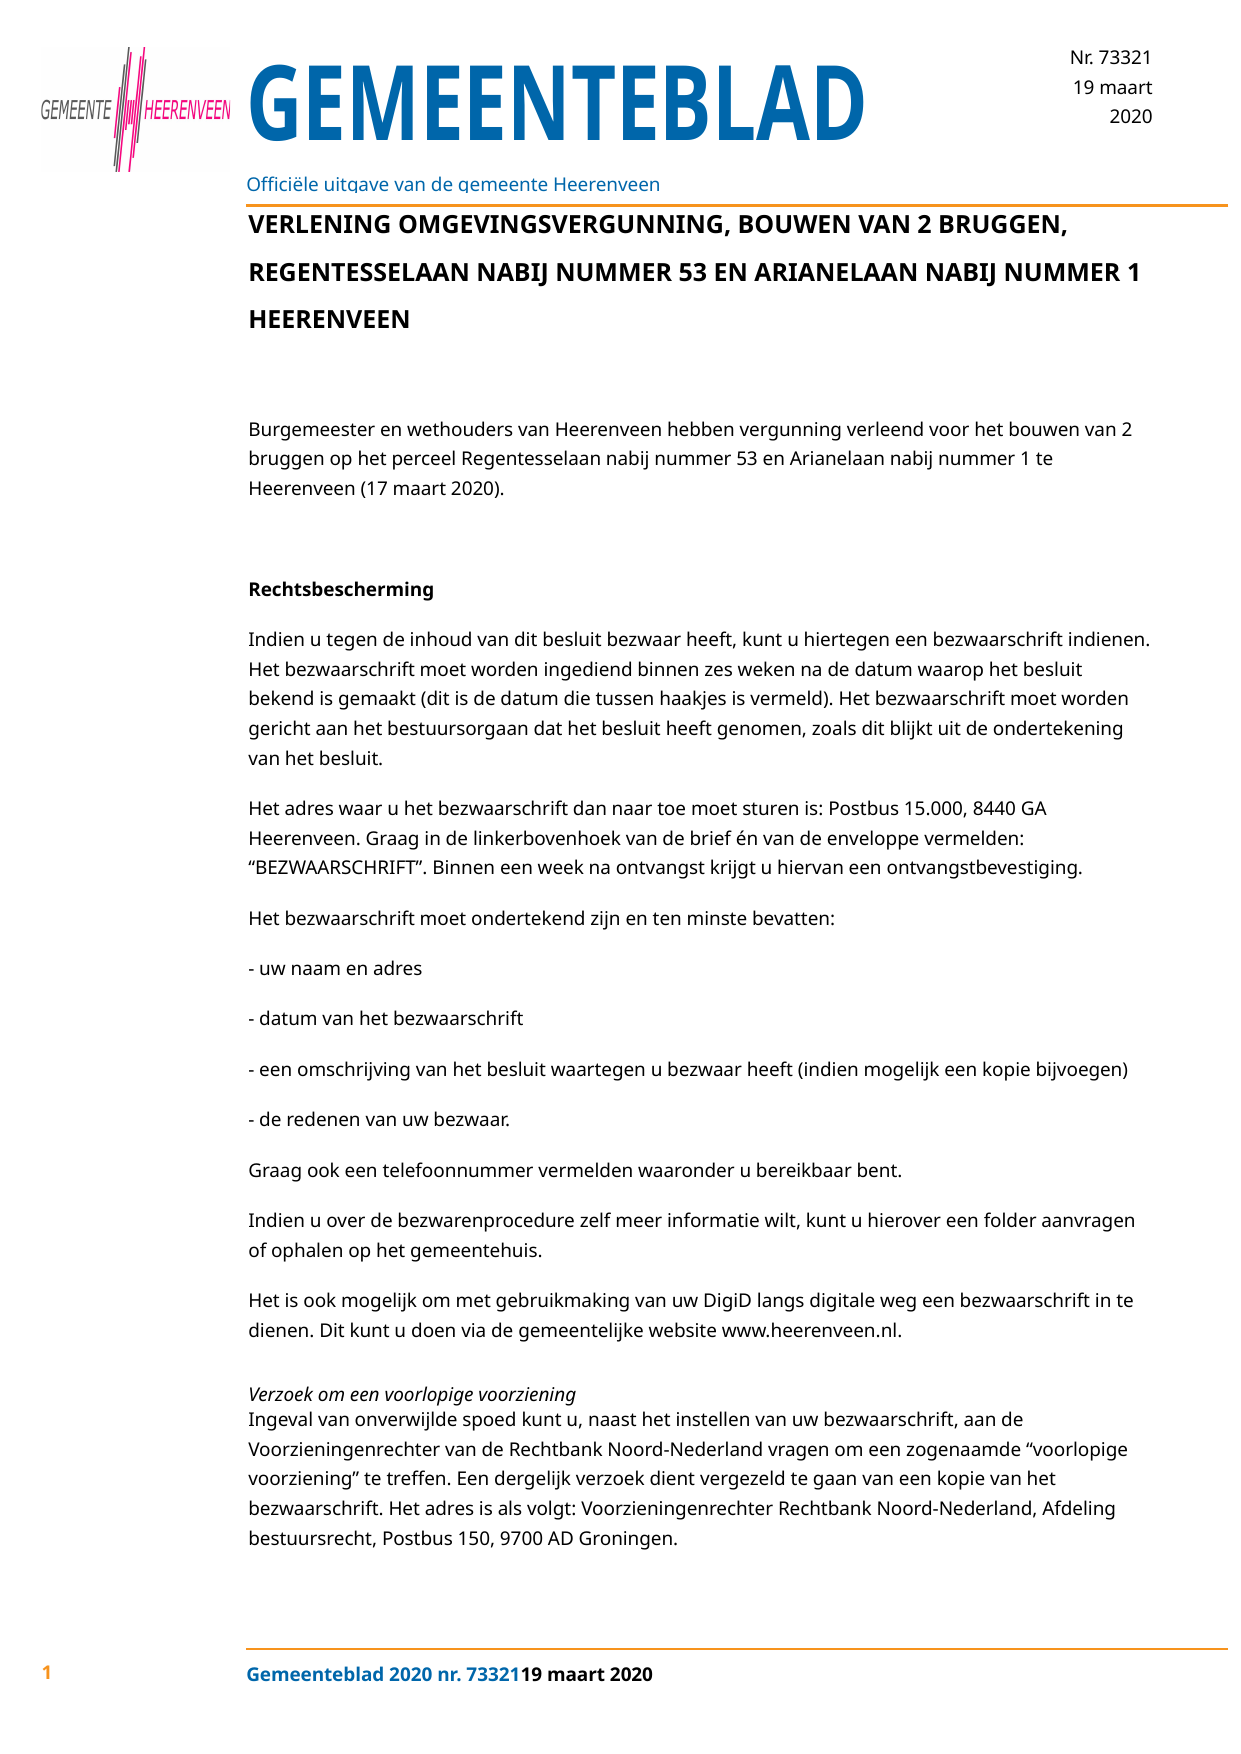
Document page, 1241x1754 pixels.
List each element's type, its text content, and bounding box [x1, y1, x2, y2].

text Burgemeester en wethouders van Heerenveen hebben vergunning verleend voor het bouwen van 2 bruggen op het perceel Regentesselaan nabij nummer 53 en Arianelaan nabij nummer 1 te Heerenveen (17 maart 2020). [248, 416, 1152, 501]
text Verzoek om een voorlopige voorziening [248, 1381, 1152, 1406]
text Het adres waar u het bezwaarschrift dan naar toe moet sturen is: Postbus 15.000, 8440 GA Heerenveen. Graag in de linkerbovenhoek van de brief én van de enveloppe vermelden: “BEZWAARSCHRIFT”. Binnen een week na ontvangst krijgt u hiervan een ontvangstbevestiging. [248, 795, 1152, 880]
text Het is ook mogelijk om met gebruikmaking van uw DigiD langs digitale weg een bezwaarschrift in te dienen. Dit kunt u doen via de gemeentelijke website www.heerenveen.nl. [248, 1287, 1152, 1342]
text Rechtsbescherming [248, 576, 1152, 602]
text - een omschrijving van het besluit waartegen u bezwaar heeft (indien mogelijk een kopie bijvoegen) [248, 1056, 1152, 1082]
text Het bezwaarschrift moet ondertekend zijn en ten minste bevatten: [248, 905, 1152, 930]
text Indien u tegen de inhoud van dit besluit bezwaar heeft, kunt u hiertegen een bezwaarschrift indienen. Het bezwaarschrift moet worden ingediend binnen zes weken na de datum waarop het besluit bekend is gemaakt (dit is de datum die tussen haakjes is vermeld). Het bezwaarschrift moet worden gericht aan het bestuursorgaan dat het besluit heeft genomen, zoals dit blijkt uit de ondertekening van het besluit. [248, 626, 1152, 770]
text VERLENING OMGEVINGSVERGUNNING, BOUWEN VAN 2 BRUGGEN, REGENTESSELAAN NABIJ NUMMER 53 EN ARIANELAAN NABIJ NUMMER 1 HEERENVEEN [248, 207, 1152, 336]
picture [41, 47, 231, 172]
text - uw naam en adres [248, 955, 1152, 981]
text Graag ook een telefoonnummer vermelden waaronder u bereikbaar bent. [248, 1157, 1152, 1182]
text Ingeval van onverwijlde spoed kunt u, naast het instellen van uw bezwaarschrift, aan de Voorzieningenrechter van de Rechtbank Noord-Nederland vragen om een zogenaamde “voorlopige voorziening” te treffen. Een dergelijk verzoek dient vergezeld te gaan van een kopie van het bezwaarschrift. Het adres is als volgt: Voorzieningenrechter Rechtbank Noord-Nederland, Afdeling bestuursrecht, Postbus 150, 9700 AD Groningen. [248, 1406, 1152, 1551]
text - de redenen van uw bezwaar. [248, 1106, 1152, 1132]
text - datum van het bezwaarschrift [248, 1006, 1152, 1031]
text Indien u over de bezwarenprocedure zelf meer informatie wilt, kunt u hierover een folder aanvragen of ophalen op het gemeentehuis. [248, 1207, 1152, 1262]
